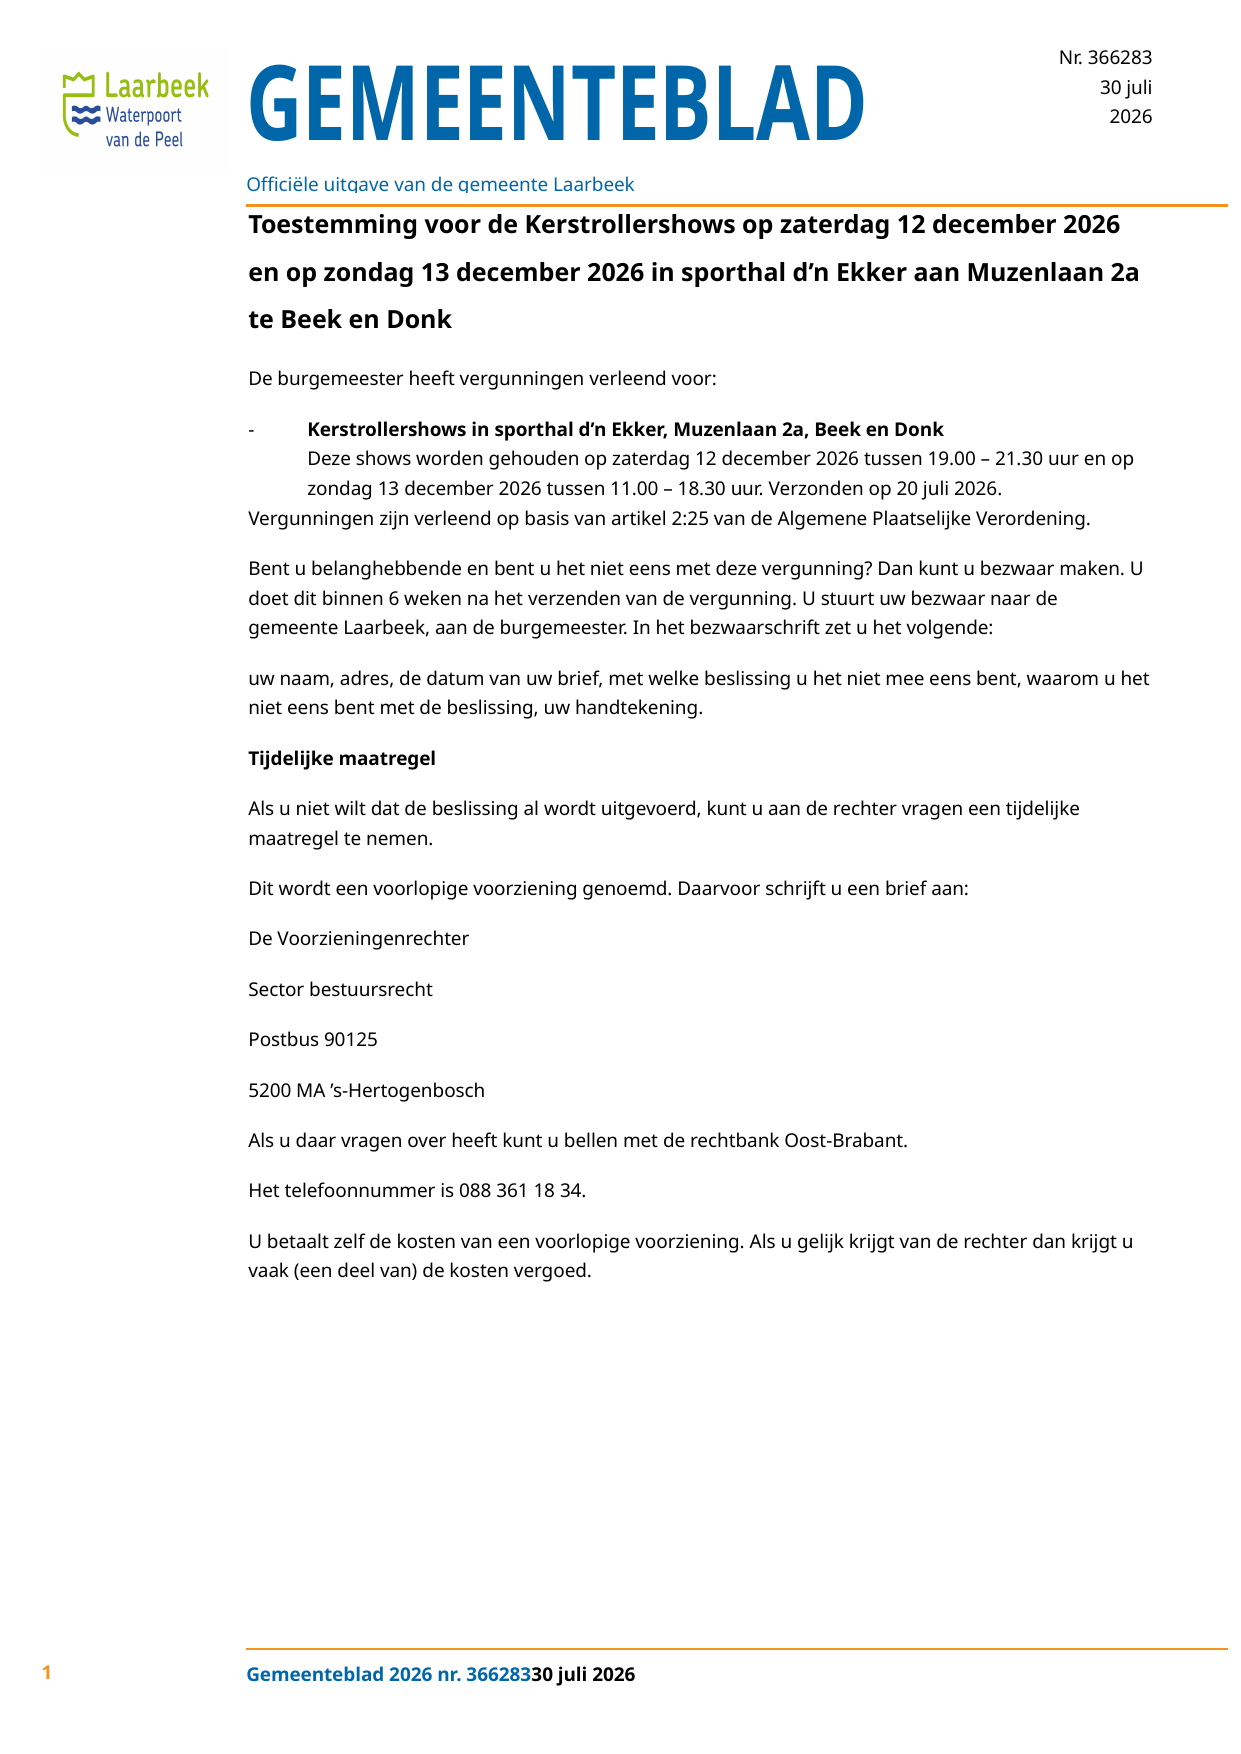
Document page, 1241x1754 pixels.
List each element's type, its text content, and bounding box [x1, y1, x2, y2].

text De burgemeester heeft vergunningen verleend voor: [248, 366, 1152, 391]
text Tijdelijke maatregel [248, 745, 1152, 770]
text Als u niet wilt dat de beslissing al wordt uitgevoerd, kunt u aan de rechter vragen een tijdelijke maatregel te nemen. [248, 795, 1152, 850]
list Kerstrollershows in sporthal d’n Ekker, Muzenlaan 2a, Beek en Donk [248, 416, 1152, 442]
text uw naam, adres, de datum van uw brief, met welke beslissing u het niet mee eens bent, waarom u het niet eens bent met de beslissing, uw handtekening. [248, 665, 1152, 720]
text U betaalt zelf de kosten van een voorlopige voorziening. Als u gelijk krijgt van de rechter dan krijgt u vaak (een deel van) de kosten vergoed. [248, 1228, 1152, 1283]
text Postbus 90125 [248, 1026, 1152, 1052]
text Als u daar vragen over heeft kunt u bellen met de rechtbank Oost-Brabant. [248, 1127, 1152, 1153]
text De Voorzieningenrechter [248, 926, 1152, 951]
text Toestemming voor de Kerstrollershows op zaterdag 12 december 2026 en op zondag 13 december 2026 in sporthal d’n Ekker aan Muzenlaan 2a te Beek en Donk [248, 207, 1152, 336]
text Het telefoonnummer is 088 361 18 34. [248, 1178, 1152, 1203]
text Bent u belanghebbende en bent u het niet eens met deze vergunning? Dan kunt u bezwaar maken. U doet dit binnen 6 weken na het verzenden van de vergunning. U stuurt uw bezwaar naar de gemeente Laarbeek, aan de burgemeester. In het bezwaarschrift zet u het volgende: [248, 555, 1152, 640]
text 5200 MA ’s-Hertogenbosch [248, 1077, 1152, 1102]
picture [41, 47, 231, 172]
text Dit wordt een voorlopige voorziening genoemd. Daarvoor schrijft u een brief aan: [248, 875, 1152, 901]
text Sector bestuursrecht [248, 976, 1152, 1002]
list Deze shows worden gehouden op zaterdag 12 december 2026 tussen 19.00 – 21.30 uur en op zondag 13 december 2026 tussen 11.00 – 18.30 uur. Verzonden op 20 juli 2026. [248, 446, 1152, 501]
text Vergunningen zijn verleend op basis van artikel 2:25 van de Algemene Plaatselijke Verordening. [248, 505, 1152, 530]
